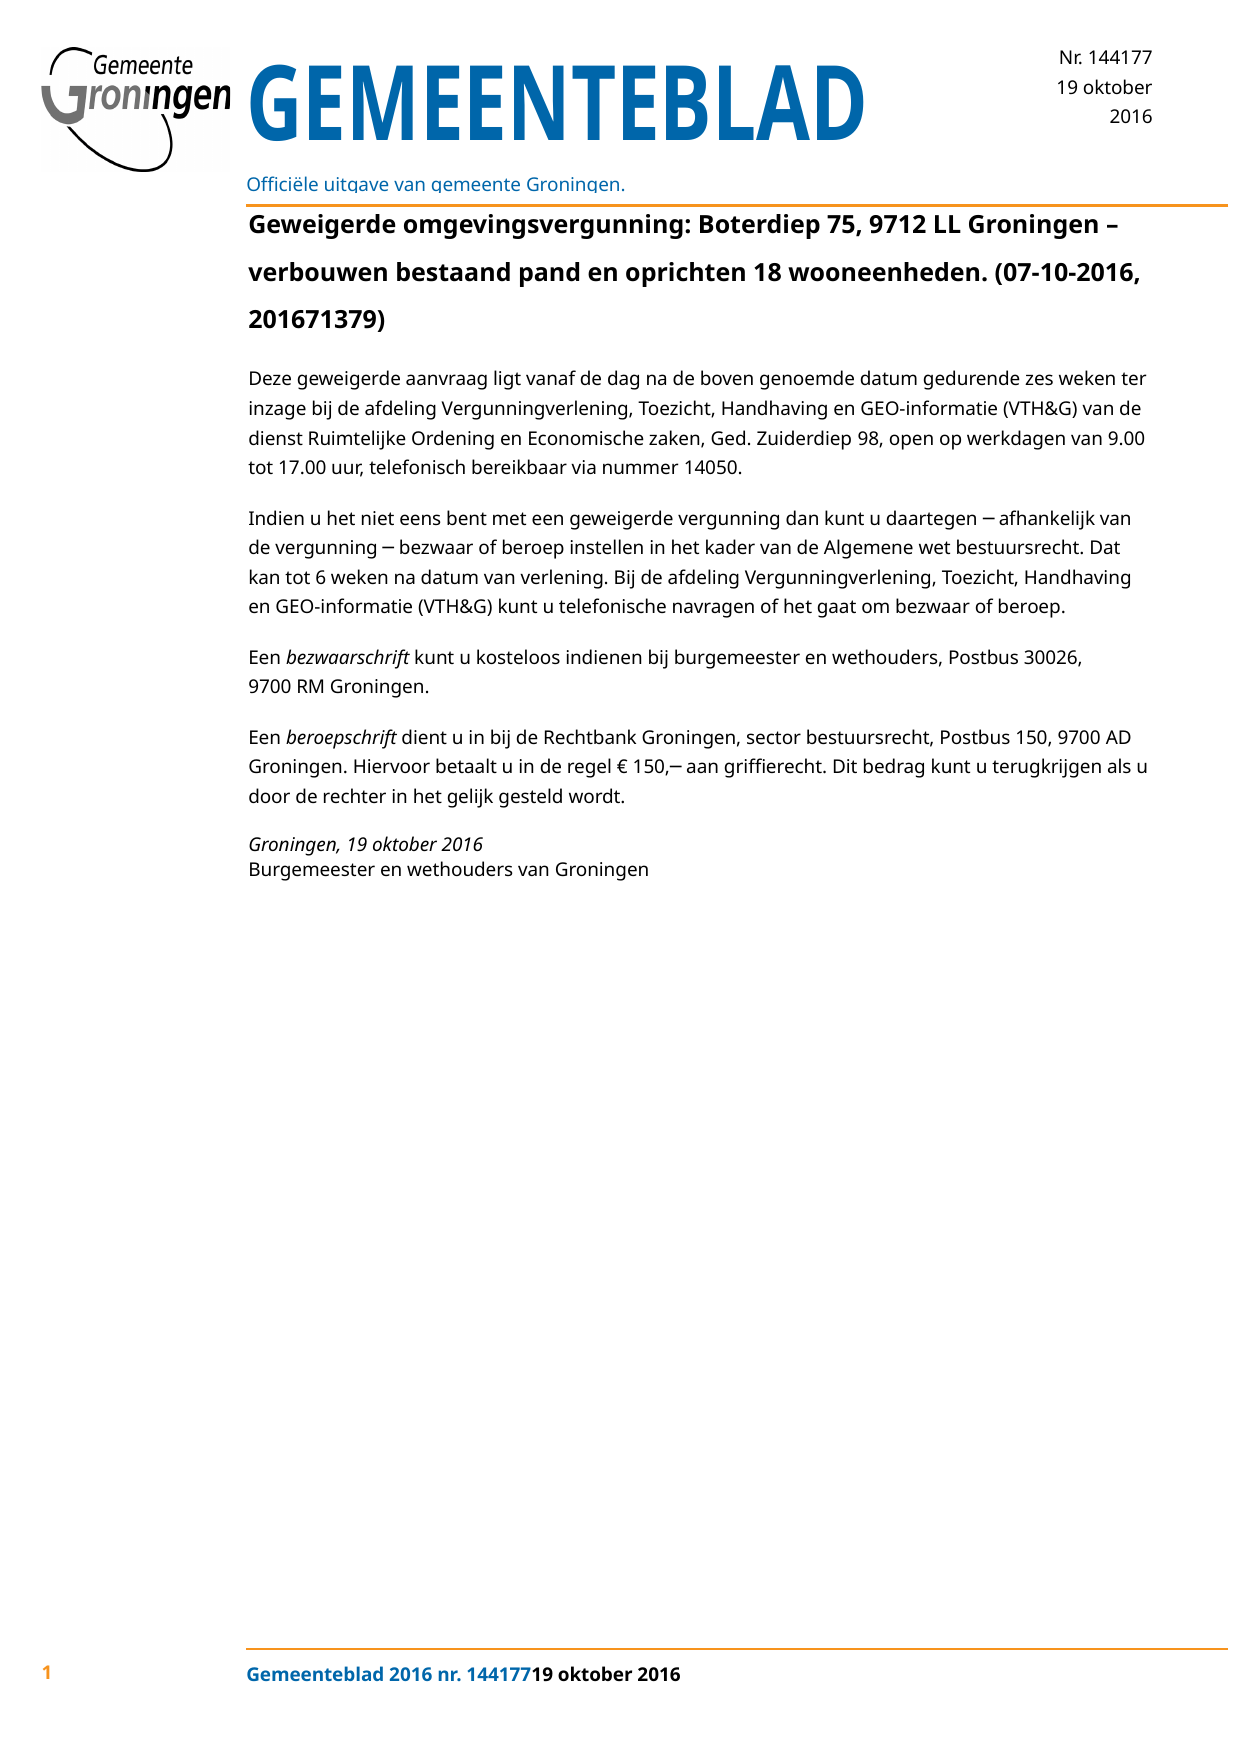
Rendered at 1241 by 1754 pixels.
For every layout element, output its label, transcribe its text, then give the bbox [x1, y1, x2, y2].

text Indien u het niet eens bent met een geweigerde vergunning dan kunt u daartegen ─ afhankelijk van de vergunning ─ bezwaar of beroep instellen in het kader van de Algemene wet bestuursrecht. Dat kan tot 6 weken na datum van verlening. Bij de afdeling Vergunningverlening, Toezicht, Handhaving en GEO-informatie (VTH&G) kunt u telefonische navragen of het gaat om bezwaar of beroep. [248, 505, 1152, 619]
picture [41, 47, 231, 172]
text Een beroepschrift dient u in bij de Rechtbank Groningen, sector bestuursrecht, Postbus 150, 9700 AD Groningen. Hiervoor betaalt u in de regel € 150,─ aan griffierecht. Dit bedrag kunt u terugkrijgen als u door de rechter in het gelijk gesteld wordt. [248, 724, 1152, 809]
text Burgemeester en wethouders van Groningen [248, 857, 1152, 882]
text Een bezwaarschrift kunt u kosteloos indienen bij burgemeester en wethouders, Postbus 30026, 9700 RM Groningen. [248, 644, 1152, 699]
text Geweigerde omgevingsvergunning: Boterdiep 75, 9712 LL Groningen – verbouwen bestaand pand en oprichten 18 wooneenheden. (07-10-2016, 201671379) [248, 207, 1152, 336]
text Groningen, 19 oktober 2016 [248, 831, 1152, 857]
text Deze geweigerde aanvraag ligt vanaf de dag na de boven genoemde datum gedurende zes weken ter inzage bij de afdeling Vergunningverlening, Toezicht, Handhaving en GEO-informatie (VTH&G) van de dienst Ruimtelijke Ordening en Economische zaken, Ged. Zuiderdiep 98, open op werkdagen van 9.00 tot 17.00 uur, telefonisch bereikbaar via nummer 14050. [248, 366, 1152, 480]
